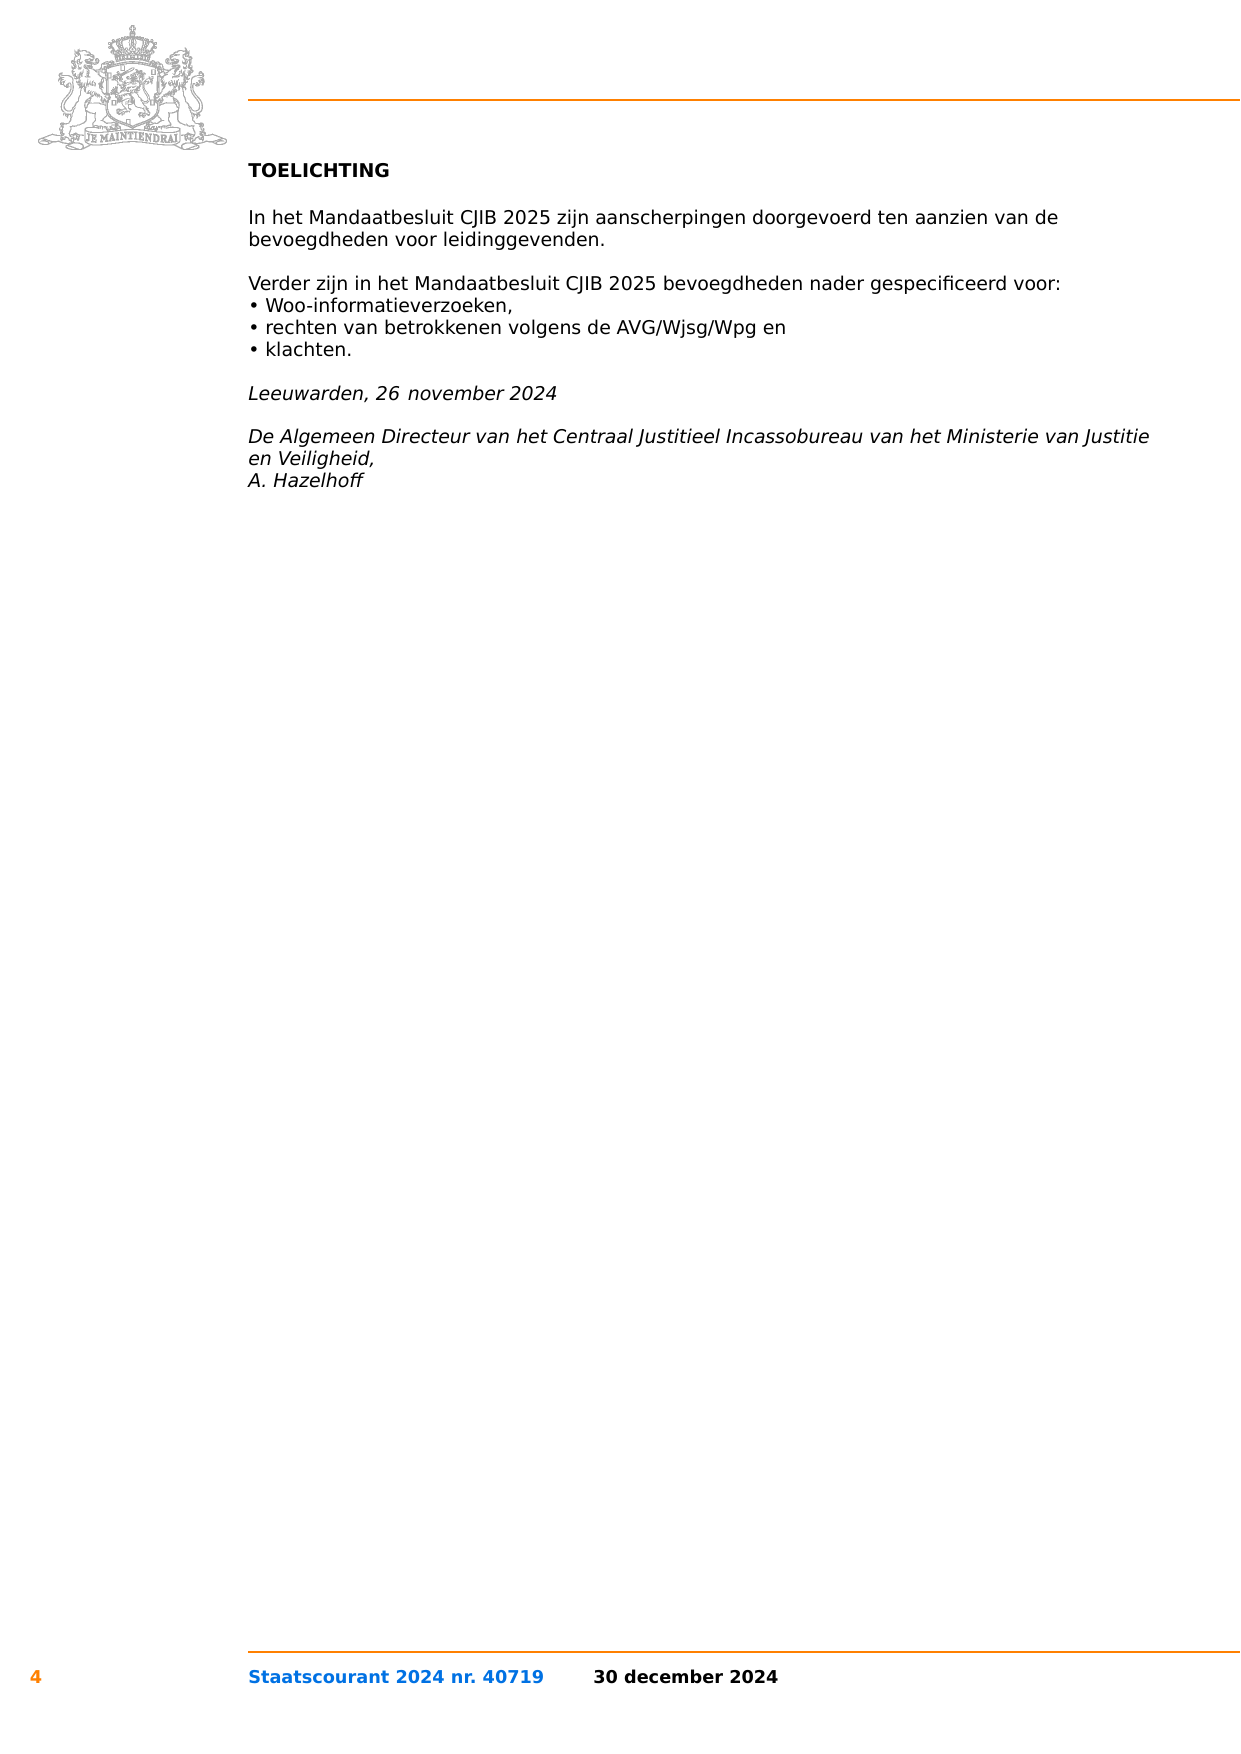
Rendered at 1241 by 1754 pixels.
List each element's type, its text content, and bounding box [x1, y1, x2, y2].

text • Woo-informatieverzoeken, [248, 295, 1163, 317]
text In het Mandaatbesluit CJIB 2025 zijn aanscherpingen doorgevoerd ten aanzien van de bevoegdheden voor leidinggevenden. [248, 207, 1163, 251]
text Verder zijn in het Mandaatbesluit CJIB 2025 bevoegdheden nader gespecificeerd voor: [248, 273, 1163, 295]
text De Algemeen Directeur van het Centraal Justitieel Incassobureau van het Ministerie van Justitie en Veiligheid, A. Hazelhoff [248, 426, 1163, 492]
text Leeuwarden, 26 november 2024 [248, 382, 1163, 404]
subtitle TOELICHTING [248, 160, 1163, 182]
text • rechten van betrokkenen volgens de AVG/Wjsg/Wpg en [248, 317, 1163, 339]
text • klachten. [248, 339, 1163, 361]
picture [38, 25, 227, 150]
